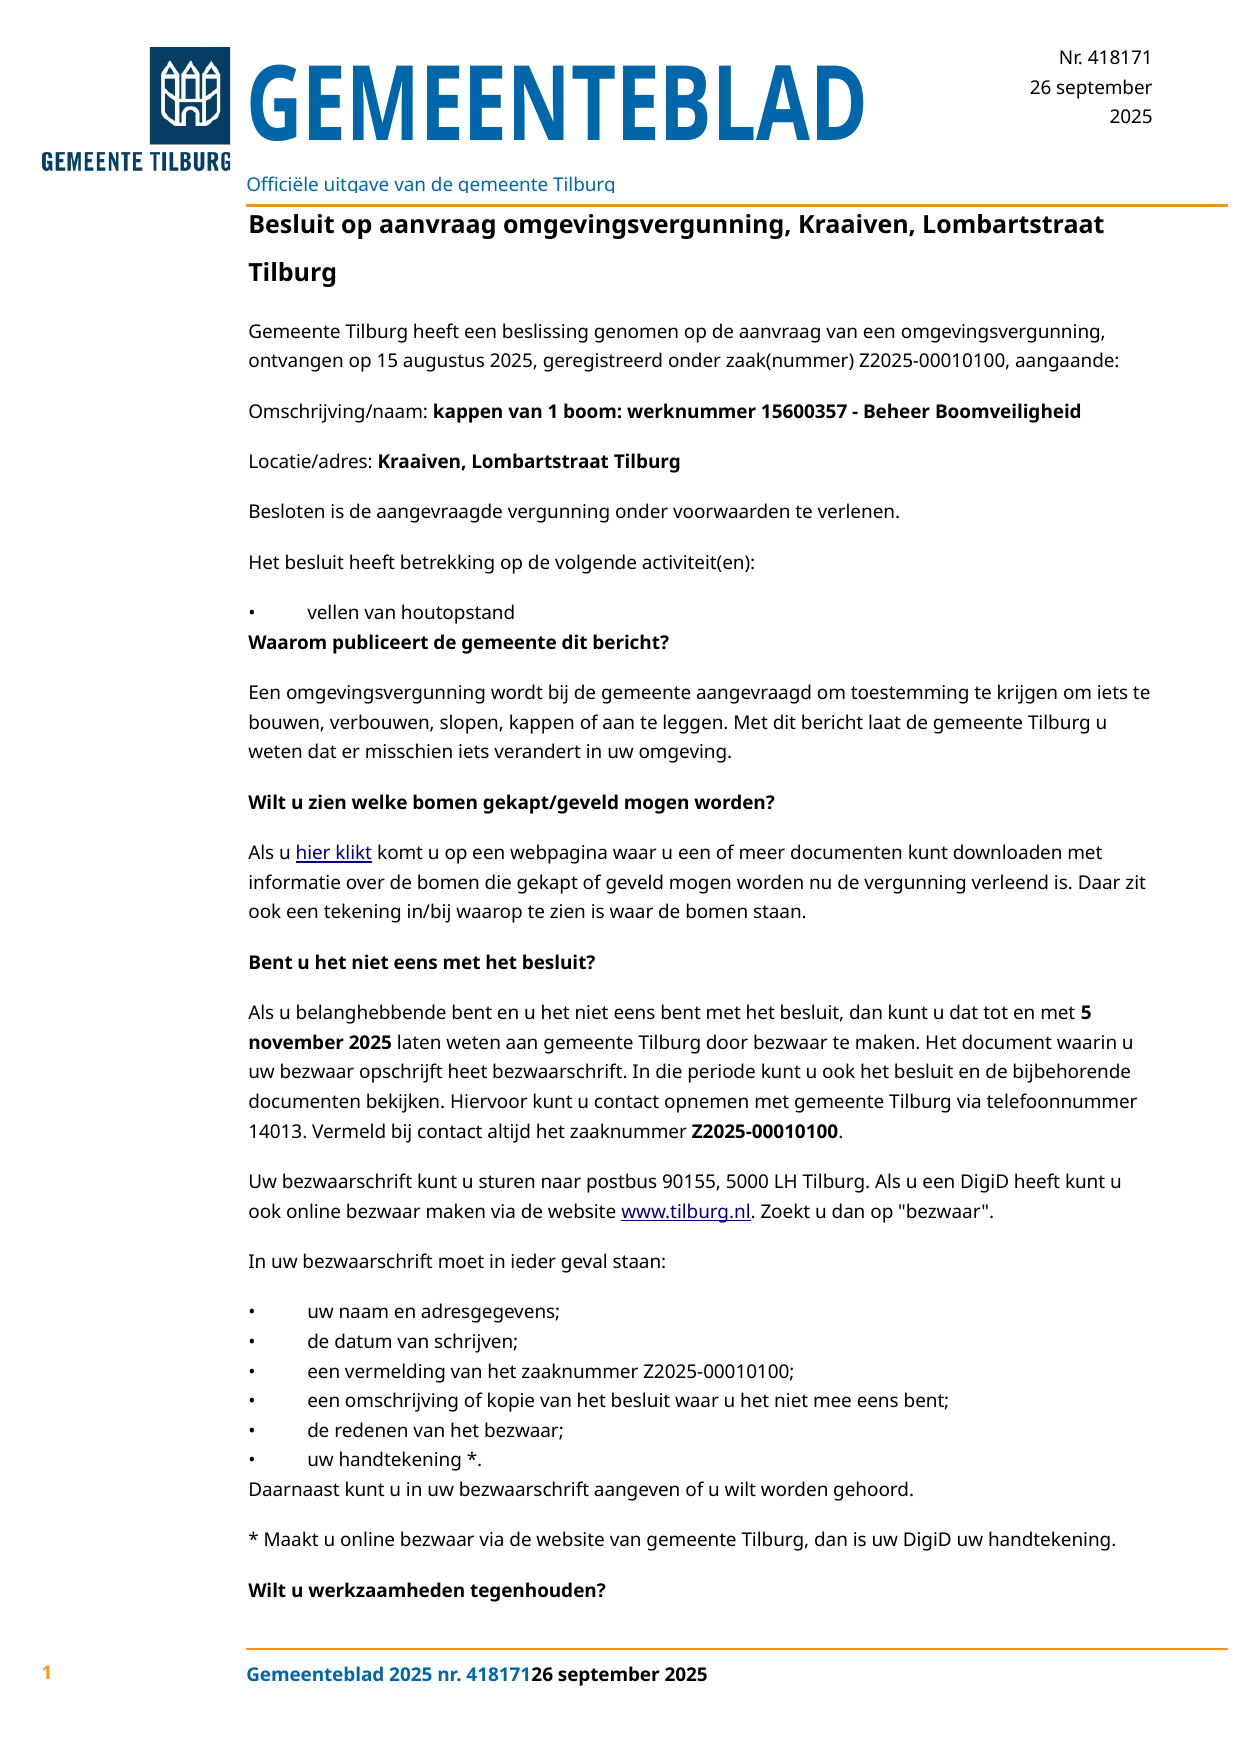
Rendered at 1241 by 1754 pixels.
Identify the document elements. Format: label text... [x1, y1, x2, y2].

picture [41, 47, 231, 172]
text * Maakt u online bezwaar via de website van gemeente Tilburg, dan is uw DigiD uw handtekening. [248, 1527, 1152, 1552]
text Een omgevingsvergunning wordt bij de gemeente aangevraagd om toestemming te krijgen om iets te bouwen, verbouwen, slopen, kappen of aan te leggen. Met dit bericht laat de gemeente Tilburg u weten dat er misschien iets verandert in uw omgeving. [248, 679, 1152, 764]
list vellen van houtopstand [248, 599, 1152, 625]
list de datum van schrijven; [248, 1328, 1152, 1354]
text Uw bezwaarschrift kunt u sturen naar postbus 90155, 5000 LH Tilburg. Als u een DigiD heeft kunt u ook online bezwaar maken via de website www.tilburg.nl. Zoekt u dan op "bezwaar". [248, 1168, 1152, 1224]
text Het besluit heeft betrekking op de volgende activiteit(en): [248, 549, 1152, 575]
text Besloten is de aangevraagde vergunning onder voorwaarden te verlenen. [248, 499, 1152, 524]
text Waarom publiceert de gemeente dit bericht? [248, 629, 1152, 655]
text In uw bezwaarschrift moet in ieder geval staan: [248, 1248, 1152, 1274]
text Wilt u werkzaamheden tegenhouden? [248, 1577, 1152, 1603]
text Besluit op aanvraag omgevingsvergunning, Kraaiven, Lombartstraat Tilburg [248, 207, 1152, 288]
text Gemeente Tilburg heeft een beslissing genomen op de aanvraag van een omgevingsvergunning, ontvangen op 15 augustus 2025, geregistreerd onder zaak(nummer) Z2025-00010100, aangaande: [248, 318, 1152, 373]
text Als u belanghebbende bent en u het niet eens bent met het besluit, dan kunt u dat tot en met 5 november 2025 laten weten aan gemeente Tilburg door bezwaar te maken. Het document waarin u uw bezwaar opschrijft heet bezwaarschrift. In die periode kunt u ook het besluit en de bijbehorende documenten bekijken. Hiervoor kunt u contact opnemen met gemeente Tilburg via telefoonnummer 14013. Vermeld bij contact altijd het zaaknummer Z2025-00010100. [248, 999, 1152, 1144]
text Omschrijving/naam: kappen van 1 boom: werknummer 15600357 - Beheer Boomveiligheid [248, 398, 1152, 424]
text Bent u het niet eens met het besluit? [248, 949, 1152, 975]
list uw handtekening *. [248, 1447, 1152, 1472]
list een vermelding van het zaaknummer Z2025-00010100; [248, 1358, 1152, 1384]
list de redenen van het bezwaar; [248, 1417, 1152, 1443]
text Wilt u zien welke bomen gekapt/geveld mogen worden? [248, 789, 1152, 815]
text Daarnaast kunt u in uw bezwaarschrift aangeven of u wilt worden gehoord. [248, 1476, 1152, 1502]
text Locatie/adres: Kraaiven, Lombartstraat Tilburg [248, 448, 1152, 474]
list een omschrijving of kopie van het besluit waar u het niet mee eens bent; [248, 1387, 1152, 1413]
text Als u hier klikt komt u op een webpagina waar u een of meer documenten kunt downloaden met informatie over de bomen die gekapt of geveld mogen worden nu de vergunning verleend is. Daar zit ook een tekening in/bij waarop te zien is waar de bomen staan. [248, 839, 1152, 924]
list uw naam en adresgegevens; [248, 1299, 1152, 1324]
